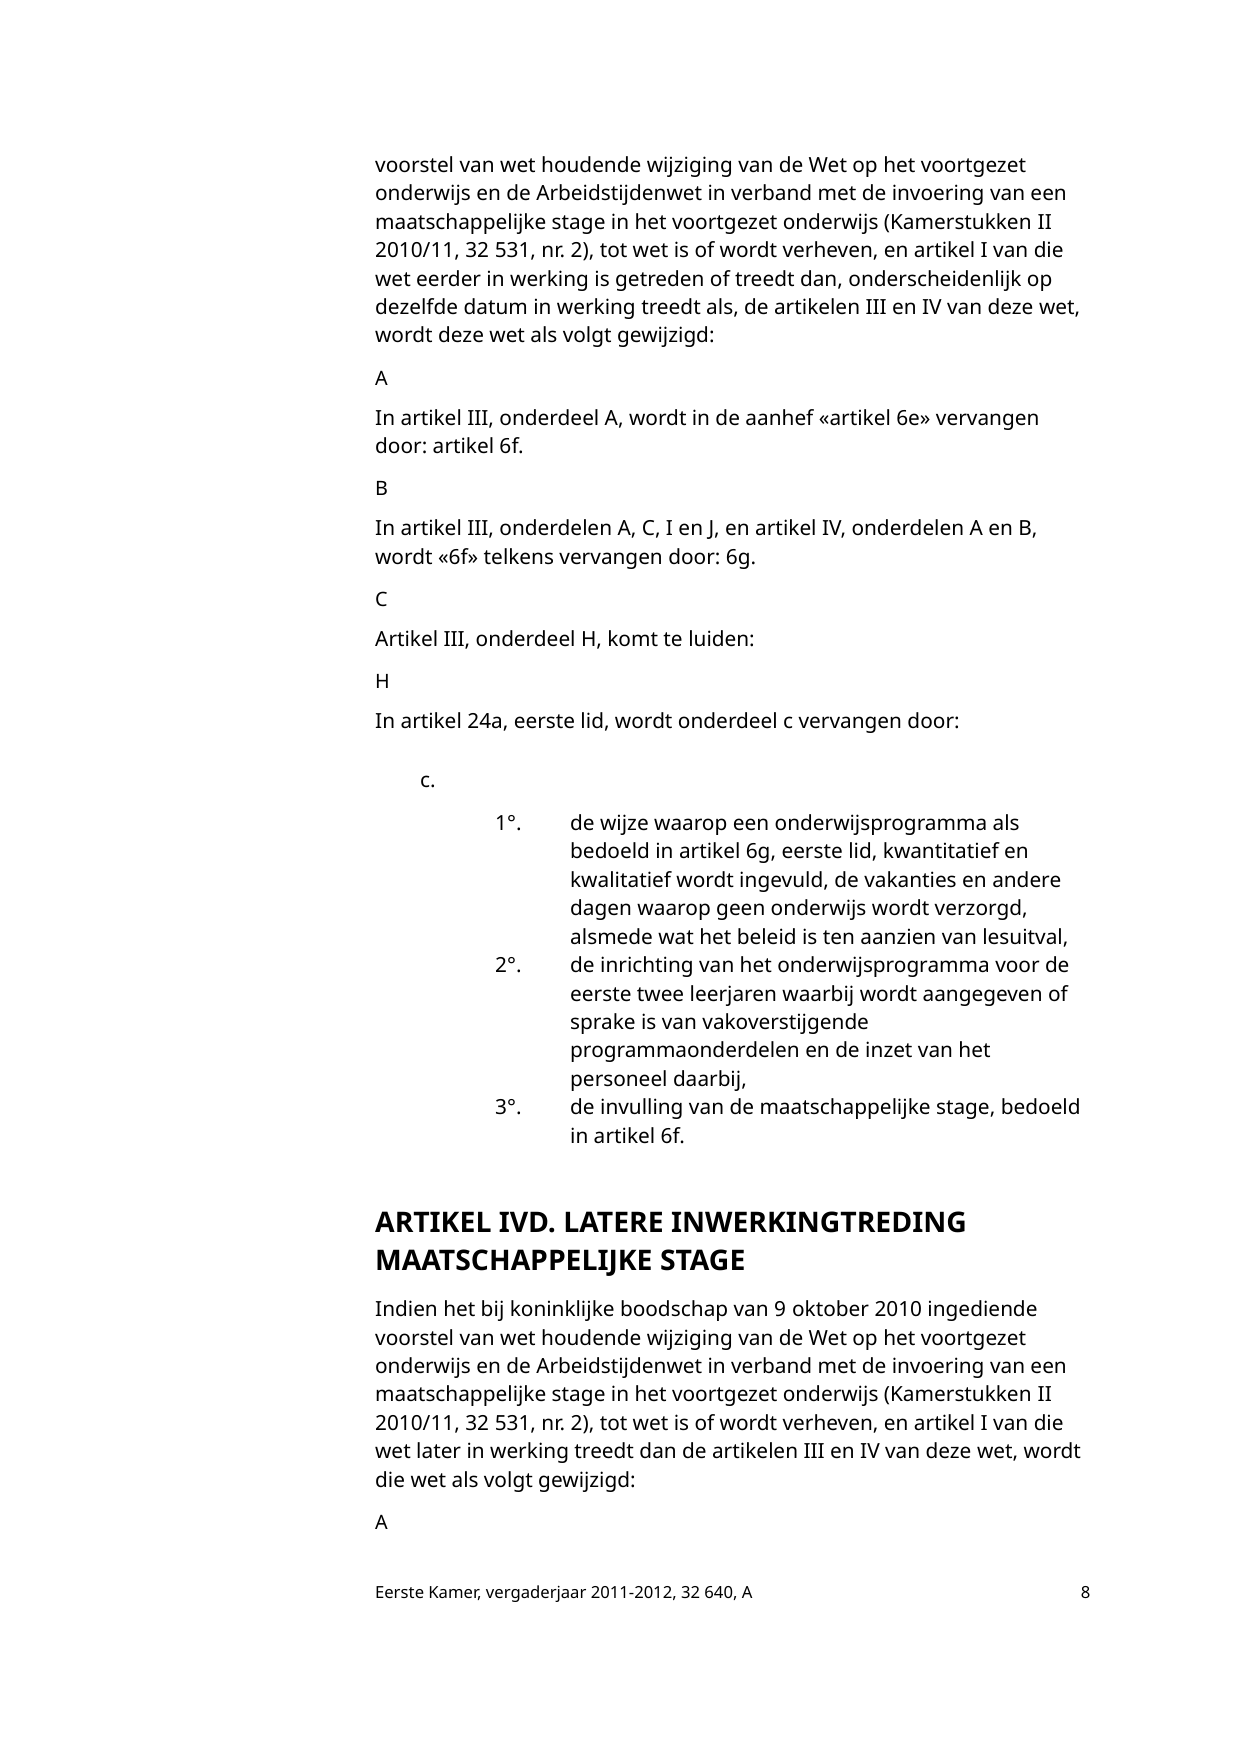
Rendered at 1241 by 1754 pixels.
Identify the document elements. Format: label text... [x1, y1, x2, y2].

text A [375, 364, 1090, 391]
text Indien het bij koninklijke boodschap van 9 oktober 2010 ingediende voorstel van wet houdende wijziging van de Wet op het voortgezet onderwijs en de Arbeidstijdenwet in verband met de invoering van een maatschappelijke stage in het voortgezet onderwijs (Kamerstukken II 2010/11, 32 531, nr. 2), tot wet is of wordt verheven, en artikel I van die wet later in werking treedt dan de artikelen III en IV van deze wet, wordt die wet als volgt gewijzigd: [375, 1294, 1090, 1493]
text Artikel III, onderdeel H, komt te luiden: [375, 624, 1090, 652]
text In artikel 24a, eerste lid, wordt onderdeel c vervangen door: [375, 706, 1090, 735]
text In artikel III, onderdeel A, wordt in de aanhef «artikel 6e» vervangen door: artikel 6f. [375, 403, 1090, 460]
list de invulling van de maatschappelijke stage, bedoeld in artikel 6f. [495, 1092, 1090, 1149]
text B [375, 475, 1090, 502]
list de wijze waarop een onderwijsprogramma als bedoeld in artikel 6g, eerste lid, kwantitatief en kwalitatief wordt ingevuld, de vakanties en andere dagen waarop geen onderwijs wordt verzorgd, alsmede wat het beleid is ten aanzien van lesuitval, [495, 808, 1090, 950]
text In artikel III, onderdelen A, C, I en J, en artikel IV, onderdelen A en B, wordt «6f» telkens vervangen door: 6g. [375, 513, 1090, 570]
text voorstel van wet houdende wijziging van de Wet op het voortgezet onderwijs en de Arbeidstijdenwet in verband met de invoering van een maatschappelijke stage in het voortgezet onderwijs (Kamerstukken II 2010/11, 32 531, nr. 2), tot wet is of wordt verheven, en artikel I van die wet eerder in werking is getreden of treedt dan, onderscheidenlijk op dezelfde datum in werking treedt als, de artikelen III en IV van deze wet, wordt deze wet als volgt gewijzigd: [375, 150, 1090, 349]
text H [375, 667, 1090, 694]
text C [375, 585, 1090, 612]
text A [375, 1508, 1090, 1535]
list de inrichting van het onderwijsprogramma voor de eerste twee leerjaren waarbij wordt aangegeven of sprake is van vakoverstijgende programmaonderdelen en de inzet van het personeel daarbij, [495, 950, 1090, 1092]
subtitle ARTIKEL IVD. LATERE INWERKINGTREDING MAATSCHAPPELIJKE STAGE [375, 1202, 1090, 1279]
